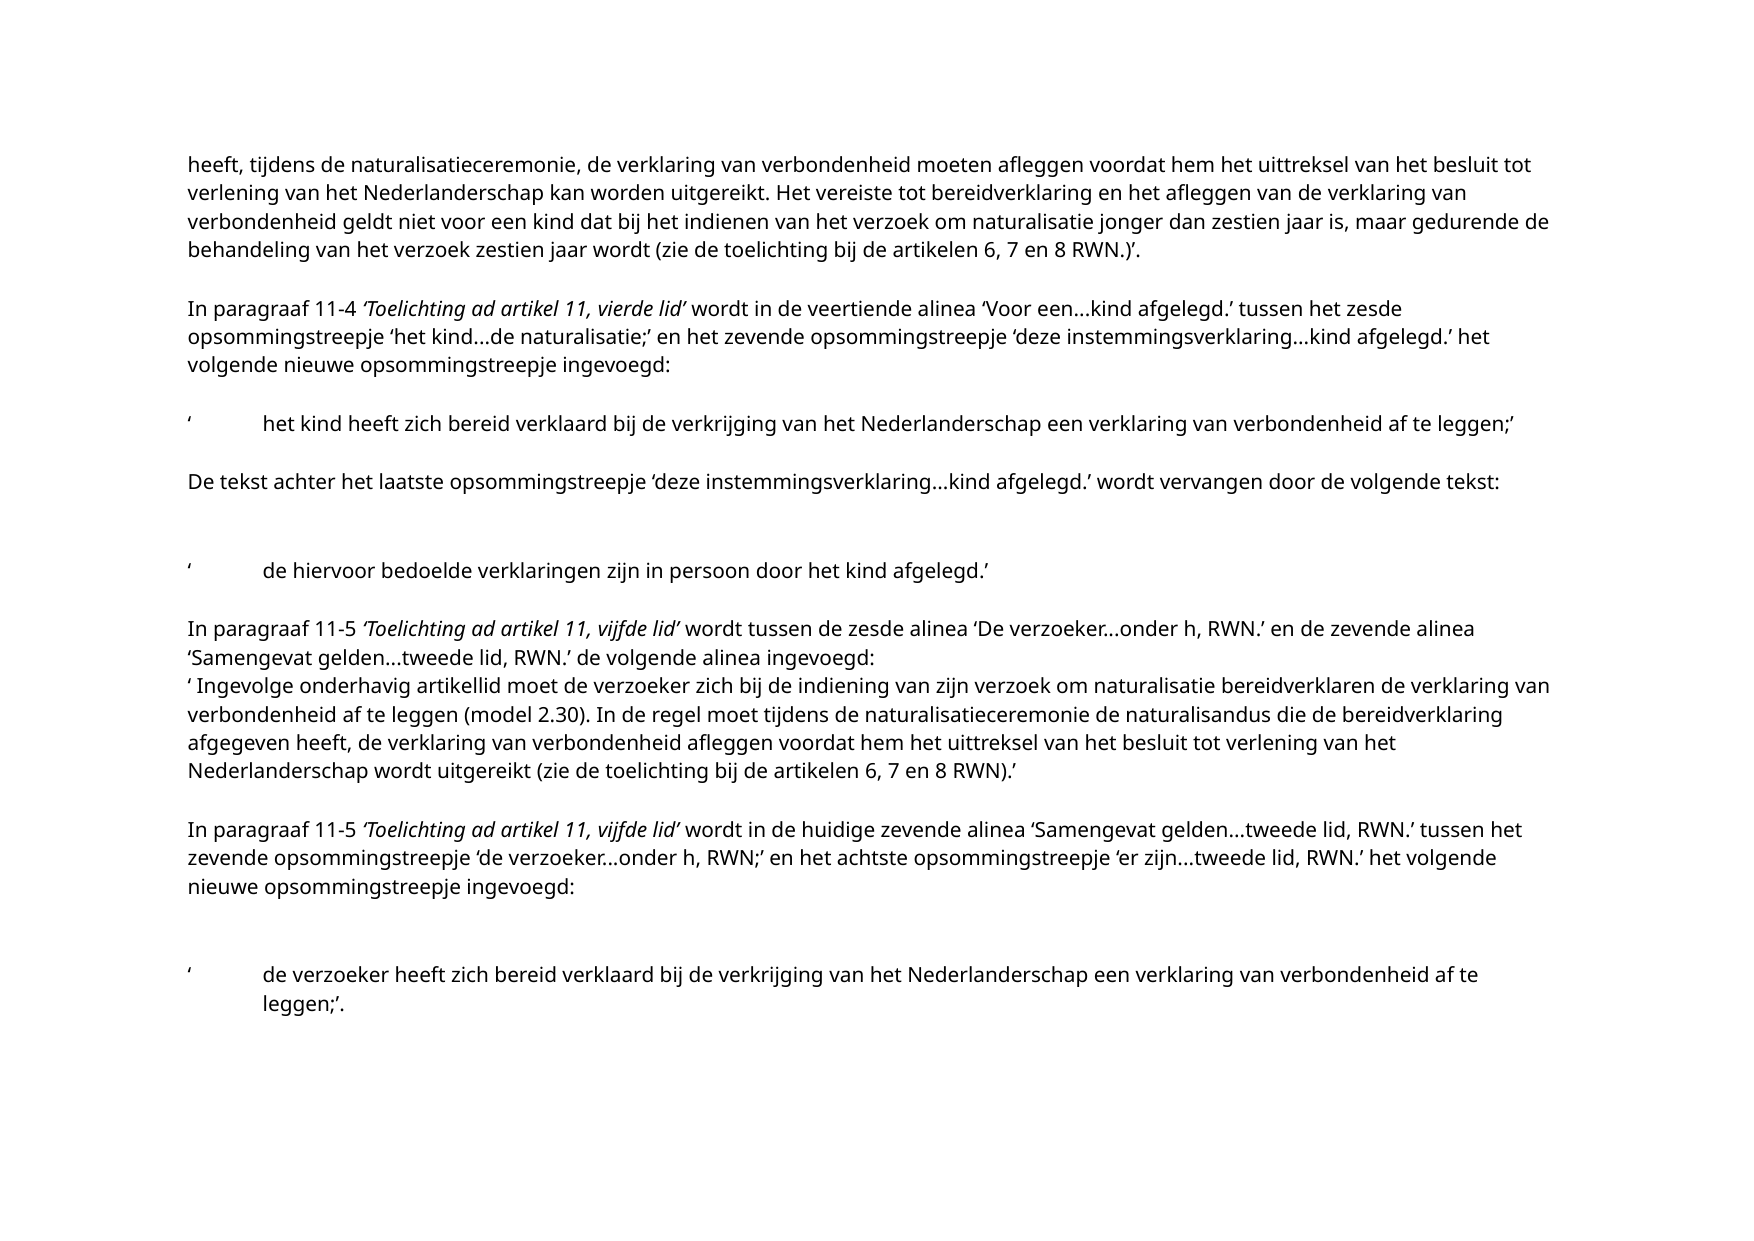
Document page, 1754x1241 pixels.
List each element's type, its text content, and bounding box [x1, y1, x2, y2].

text ‘ Ingevolge onderhavig artikellid moet de verzoeker zich bij de indiening van zijn verzoek om naturalisatie bereidverklaren de verklaring van verbondenheid af te leggen (model 2.30). In de regel moet tijdens de naturalisatieceremonie de naturalisandus die de bereidverklaring afgegeven heeft, de verklaring van verbondenheid afleggen voordat hem het uittreksel van het besluit tot verlening van het Nederlanderschap wordt uitgereikt (zie de toelichting bij de artikelen 6, 7 en 8 RWN).’ [187, 671, 1566, 785]
list de verzoeker heeft zich bereid verklaard bij de verkrijging van het Nederlanderschap een verklaring van verbondenheid af te leggen;’. [187, 960, 1566, 1017]
text In paragraaf 11-4 ‘Toelichting ad artikel 11, vierde lid’ wordt in de veertiende alinea ‘Voor een...kind afgelegd.’ tussen het zesde opsommingstreepje ‘het kind...de naturalisatie;’ en het zevende opsommingstreepje ‘deze instemmingsverklaring...kind afgelegd.’ het volgende nieuwe opsommingstreepje ingevoegd: [187, 294, 1566, 379]
text In paragraaf 11-5 ‘Toelichting ad artikel 11, vijfde lid’ wordt in de huidige zevende alinea ‘Samengevat gelden...tweede lid, RWN.’ tussen het zevende opsommingstreepje ‘de verzoeker...onder h, RWN;’ en het achtste opsommingstreepje ‘er zijn...tweede lid, RWN.’ het volgende nieuwe opsommingstreepje ingevoegd: [187, 815, 1566, 900]
text De tekst achter het laatste opsommingstreepje ‘deze instemmingsverklaring...kind afgelegd.’ wordt vervangen door de volgende tekst: [187, 467, 1566, 496]
text heeft, tijdens de naturalisatieceremonie, de verklaring van verbondenheid moeten afleggen voordat hem het uittreksel van het besluit tot verlening van het Nederlanderschap kan worden uitgereikt. Het vereiste tot bereidverklaring en het afleggen van de verklaring van verbondenheid geldt niet voor een kind dat bij het indienen van het verzoek om naturalisatie jonger dan zestien jaar is, maar gedurende de behandeling van het verzoek zestien jaar wordt (zie de toelichting bij de artikelen 6, 7 en 8 RWN.)’. [187, 150, 1566, 264]
text In paragraaf 11-5 ‘Toelichting ad artikel 11, vijfde lid’ wordt tussen de zesde alinea ‘De verzoeker...onder h, RWN.’ en de zevende alinea ‘Samengevat gelden...tweede lid, RWN.’ de volgende alinea ingevoegd: [187, 614, 1566, 671]
list het kind heeft zich bereid verklaard bij de verkrijging van het Nederlanderschap een verklaring van verbondenheid af te leggen;’ [187, 409, 1566, 437]
list de hiervoor bedoelde verklaringen zijn in persoon door het kind afgelegd.’ [187, 556, 1566, 584]
